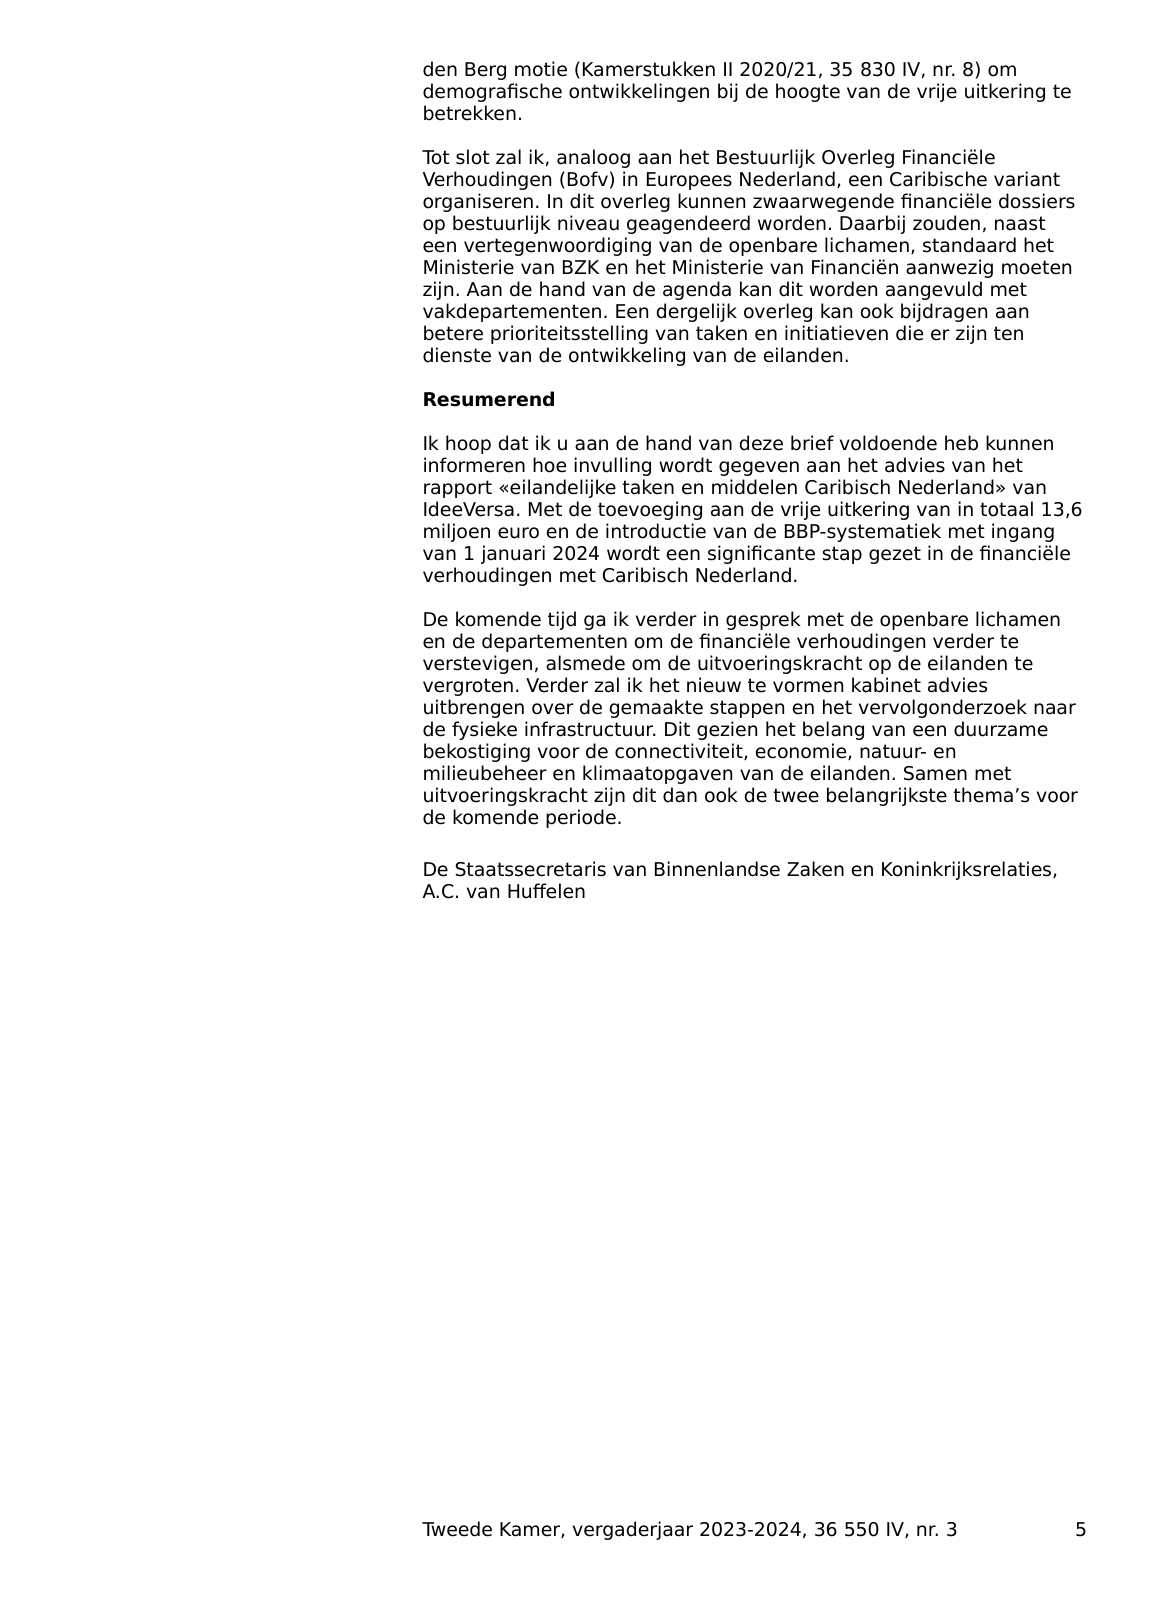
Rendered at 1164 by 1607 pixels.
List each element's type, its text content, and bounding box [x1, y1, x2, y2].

text Tot slot zal ik, analoog aan het Bestuurlijk Overleg Financiële Verhoudingen (Bofv) in Europees Nederland, een Caribische variant organiseren. In dit overleg kunnen zwaarwegende financiële dossiers op bestuurlijk niveau geagendeerd worden. Daarbij zouden, naast een vertegenwoordiging van de openbare lichamen, standaard het Ministerie van BZK en het Ministerie van Financiën aanwezig moeten zijn. Aan de hand van de agenda kan dit worden aangevuld met vakdepartementen. Een dergelijk overleg kan ook bijdragen aan betere prioriteitsstelling van taken en initiatieven die er zijn ten dienste van de ontwikkeling van de eilanden. [422, 147, 1087, 367]
text De komende tijd ga ik verder in gesprek met de openbare lichamen en de departementen om de financiële verhoudingen verder te verstevigen, alsmede om de uitvoeringskracht op de eilanden te vergroten. Verder zal ik het nieuw te vormen kabinet advies uitbrengen over de gemaakte stappen en het vervolgonderzoek naar de fysieke infrastructuur. Dit gezien het belang van een duurzame bekostiging voor de connectiviteit, economie, natuur- en milieubeheer en klimaatopgaven van de eilanden. Samen met uitvoeringskracht zijn dit dan ook de twee belangrijkste thema’s voor de komende periode. [422, 609, 1087, 829]
text den Berg motie (Kamerstukken II 2020/21, 35 830 IV, nr. 8) om demografische ontwikkelingen bij de hoogte van de vrije uitkering te betrekken. [422, 59, 1087, 125]
text De Staatssecretaris van Binnenlandse Zaken en Koninkrijksrelaties, A.C. van Huffelen [422, 859, 1087, 903]
subtitle Resumerend [422, 389, 1087, 411]
text Ik hoop dat ik u aan de hand van deze brief voldoende heb kunnen informeren hoe invulling wordt gegeven aan het advies van het rapport «eilandelijke taken en middelen Caribisch Nederland» van IdeeVersa. Met de toevoeging aan de vrije uitkering van in totaal 13,6 miljoen euro en de introductie van de BBP-systematiek met ingang van 1 januari 2024 wordt een significante stap gezet in de financiële verhoudingen met Caribisch Nederland. [422, 433, 1087, 587]
